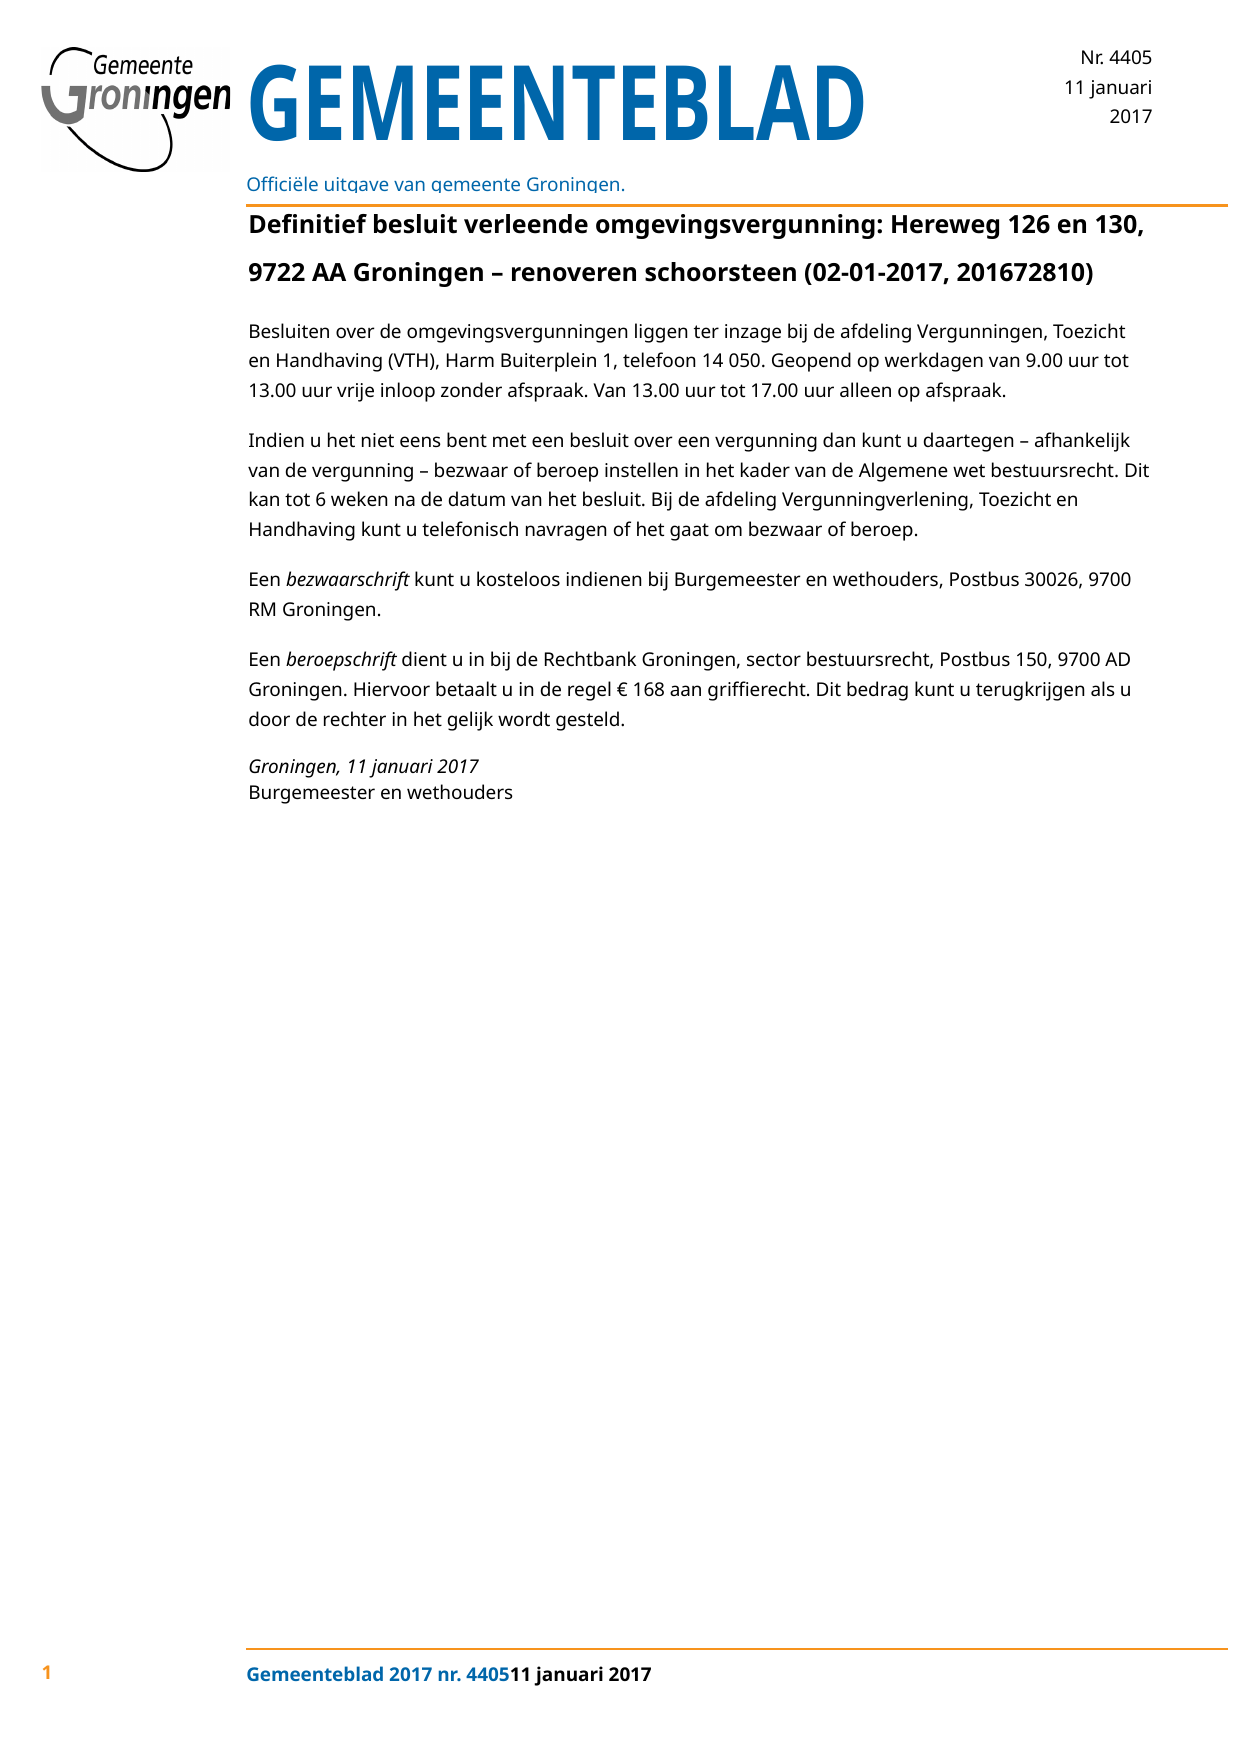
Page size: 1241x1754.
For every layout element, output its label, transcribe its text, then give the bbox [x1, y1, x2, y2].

text Groningen, 11 januari 2017 [248, 754, 1152, 779]
picture [41, 47, 231, 172]
text Een bezwaarschrift kunt u kosteloos indienen bij Burgemeester en wethouders, Postbus 30026, 9700 RM Groningen. [248, 567, 1152, 622]
text Burgemeester en wethouders [248, 779, 1152, 805]
text Definitief besluit verleende omgevingsvergunning: Hereweg 126 en 130, 9722 AA Groningen – renoveren schoorsteen (02-01-2017, 201672810) [248, 207, 1152, 288]
text Een beroepschrift dient u in bij de Rechtbank Groningen, sector bestuursrecht, Postbus 150, 9700 AD Groningen. Hiervoor betaalt u in de regel € 168 aan griffierecht. Dit bedrag kunt u terugkrijgen als u door de rechter in het gelijk wordt gesteld. [248, 647, 1152, 732]
text Besluiten over de omgevingsvergunningen liggen ter inzage bij de afdeling Vergunningen, Toezicht en Handhaving (VTH), Harm Buiterplein 1, telefoon 14 050. Geopend op werkdagen van 9.00 uur tot 13.00 uur vrije inloop zonder afspraak. Van 13.00 uur tot 17.00 uur alleen op afspraak. [248, 318, 1152, 403]
text Indien u het niet eens bent met een besluit over een vergunning dan kunt u daartegen – afhankelijk van de vergunning – bezwaar of beroep instellen in het kader van de Algemene wet bestuursrecht. Dit kan tot 6 weken na de datum van het besluit. Bij de afdeling Vergunningverlening, Toezicht en Handhaving kunt u telefonisch navragen of het gaat om bezwaar of beroep. [248, 427, 1152, 542]
